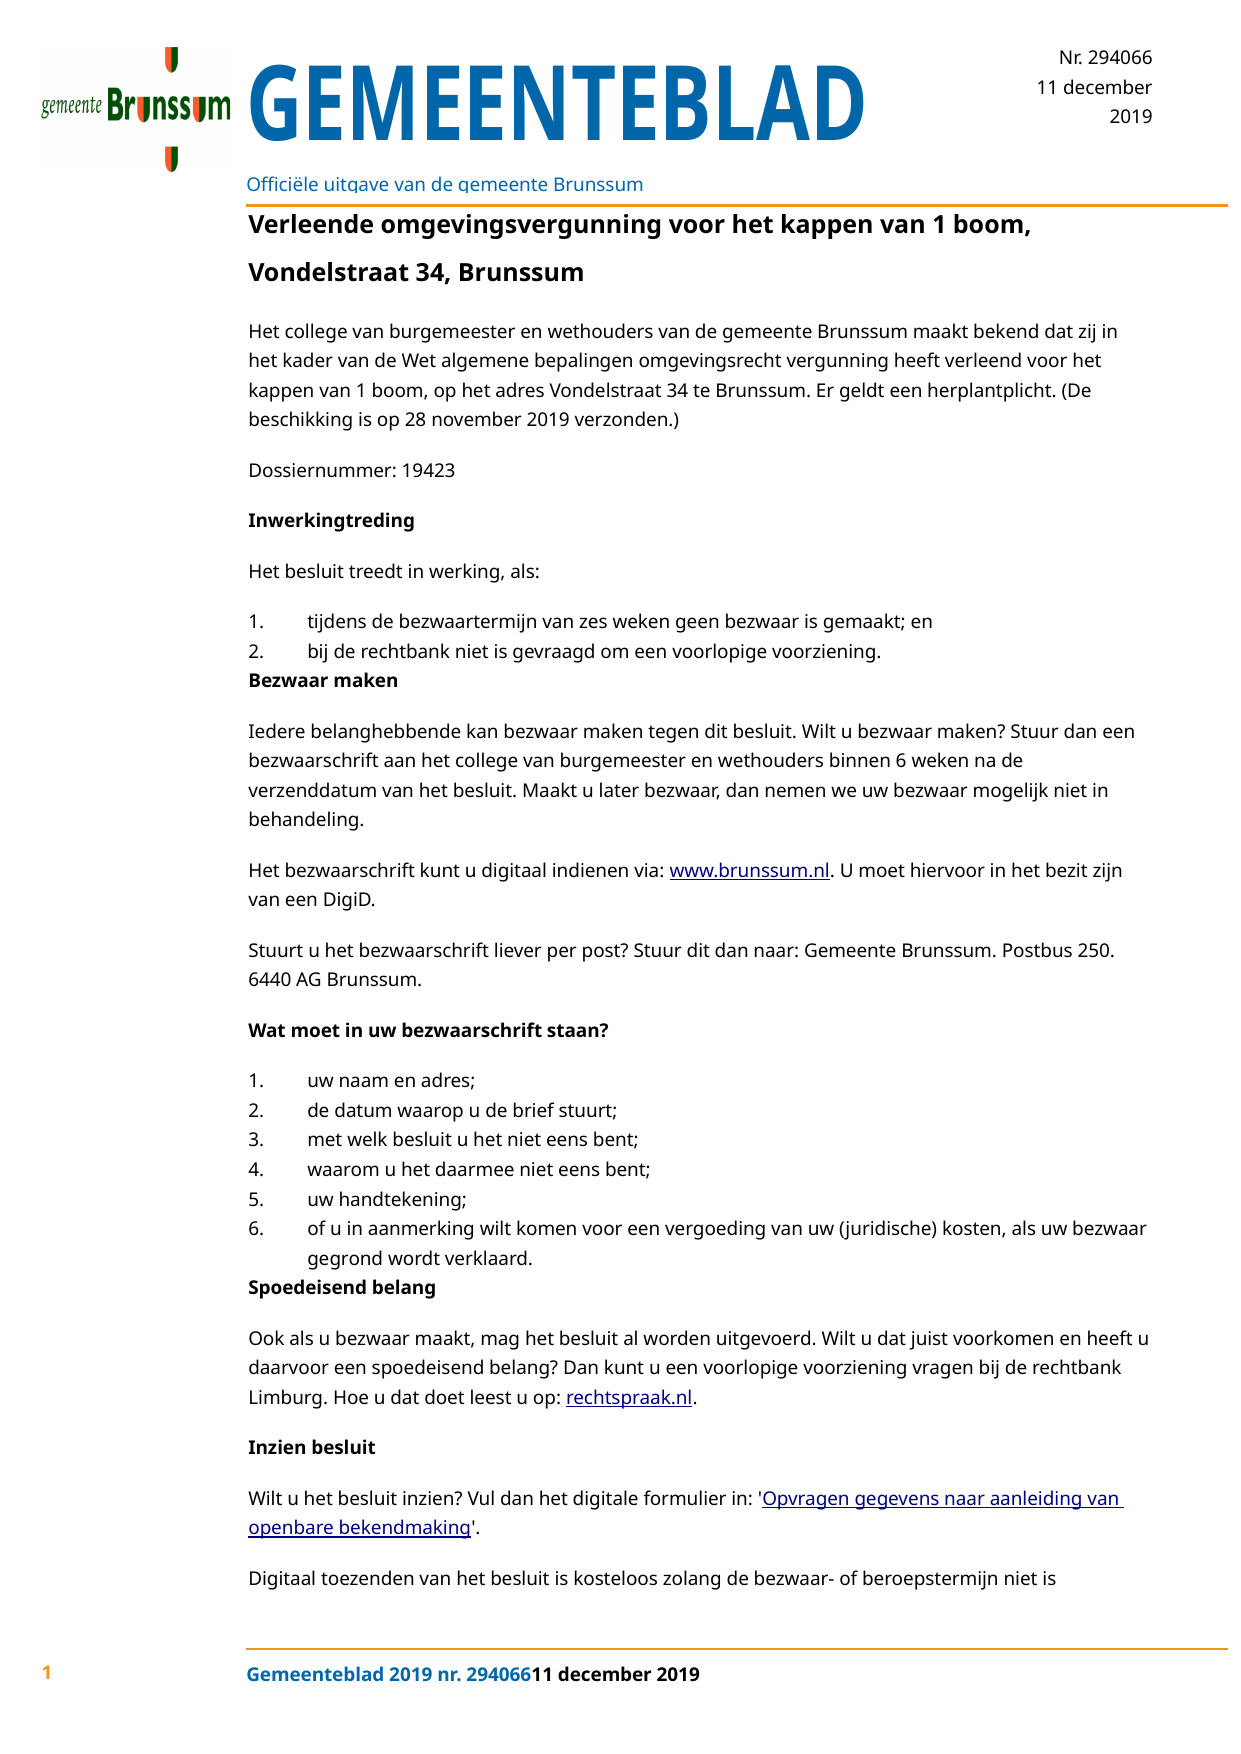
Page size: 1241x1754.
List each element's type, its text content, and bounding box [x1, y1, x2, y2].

text Wat moet in uw bezwaarschrift staan? [248, 1017, 1152, 1043]
text Dossiernummer: 19423 [248, 457, 1152, 483]
list tijdens de bezwaartermijn van zes weken geen bezwaar is gemaakt; en [248, 608, 1152, 634]
text Het college van burgemeester en wethouders van de gemeente Brunssum maakt bekend dat zij in het kader van de Wet algemene bepalingen omgevingsrecht vergunning heeft verleend voor het kappen van 1 boom, op het adres Vondelstraat 34 te Brunssum. Er geldt een herplantplicht. (De beschikking is op 28 november 2019 verzonden.) [248, 318, 1152, 432]
text Spoedeisend belang [248, 1274, 1152, 1300]
list bij de rechtbank niet is gevraagd om een voorlopige voorziening. [248, 638, 1152, 664]
text Ook als u bezwaar maakt, mag het besluit al worden uitgevoerd. Wilt u dat juist voorkomen en heeft u daarvoor een spoedeisend belang? Dan kunt u een voorlopige voorziening vragen bij de rechtbank Limburg. Hoe u dat doet leest u op: rechtspraak.nl. [248, 1325, 1152, 1410]
text Het besluit treedt in werking, als: [248, 558, 1152, 584]
text Inzien besluit [248, 1434, 1152, 1460]
list de datum waarop u de brief stuurt; [248, 1097, 1152, 1123]
text Bezwaar maken [248, 667, 1152, 693]
text Verleende omgevingsvergunning voor het kappen van 1 boom, Vondelstraat 34, Brunssum [248, 207, 1152, 288]
list uw naam en adres; [248, 1067, 1152, 1093]
list uw handtekening; [248, 1186, 1152, 1212]
list of u in aanmerking wilt komen voor een vergoeding van uw (juridische) kosten, als uw bezwaar gegrond wordt verklaard. [248, 1215, 1152, 1271]
text Digitaal toezenden van het besluit is kosteloos zolang de bezwaar- of beroepstermijn niet is [248, 1565, 1152, 1591]
text Wilt u het besluit inzien? Vul dan het digitale formulier in: 'Opvragen gegevens naar aanleiding van openbare bekendmaking'. [248, 1485, 1152, 1540]
picture [41, 47, 231, 172]
text Het bezwaarschrift kunt u digitaal indienen via: www.brunssum.nl. U moet hiervoor in het bezit zijn van een DigiD. [248, 857, 1152, 912]
text Iedere belanghebbende kan bezwaar maken tegen dit besluit. Wilt u bezwaar maken? Stuur dan een bezwaarschrift aan het college van burgemeester en wethouders binnen 6 weken na de verzenddatum van het besluit. Maakt u later bezwaar, dan nemen we uw bezwaar mogelijk niet in behandeling. [248, 718, 1152, 832]
list met welk besluit u het niet eens bent; [248, 1127, 1152, 1152]
list waarom u het daarmee niet eens bent; [248, 1156, 1152, 1182]
text Stuurt u het bezwaarschrift liever per post? Stuur dit dan naar: Gemeente Brunssum. Postbus 250. 6440 AG Brunssum. [248, 937, 1152, 992]
text Inwerkingtreding [248, 507, 1152, 533]
